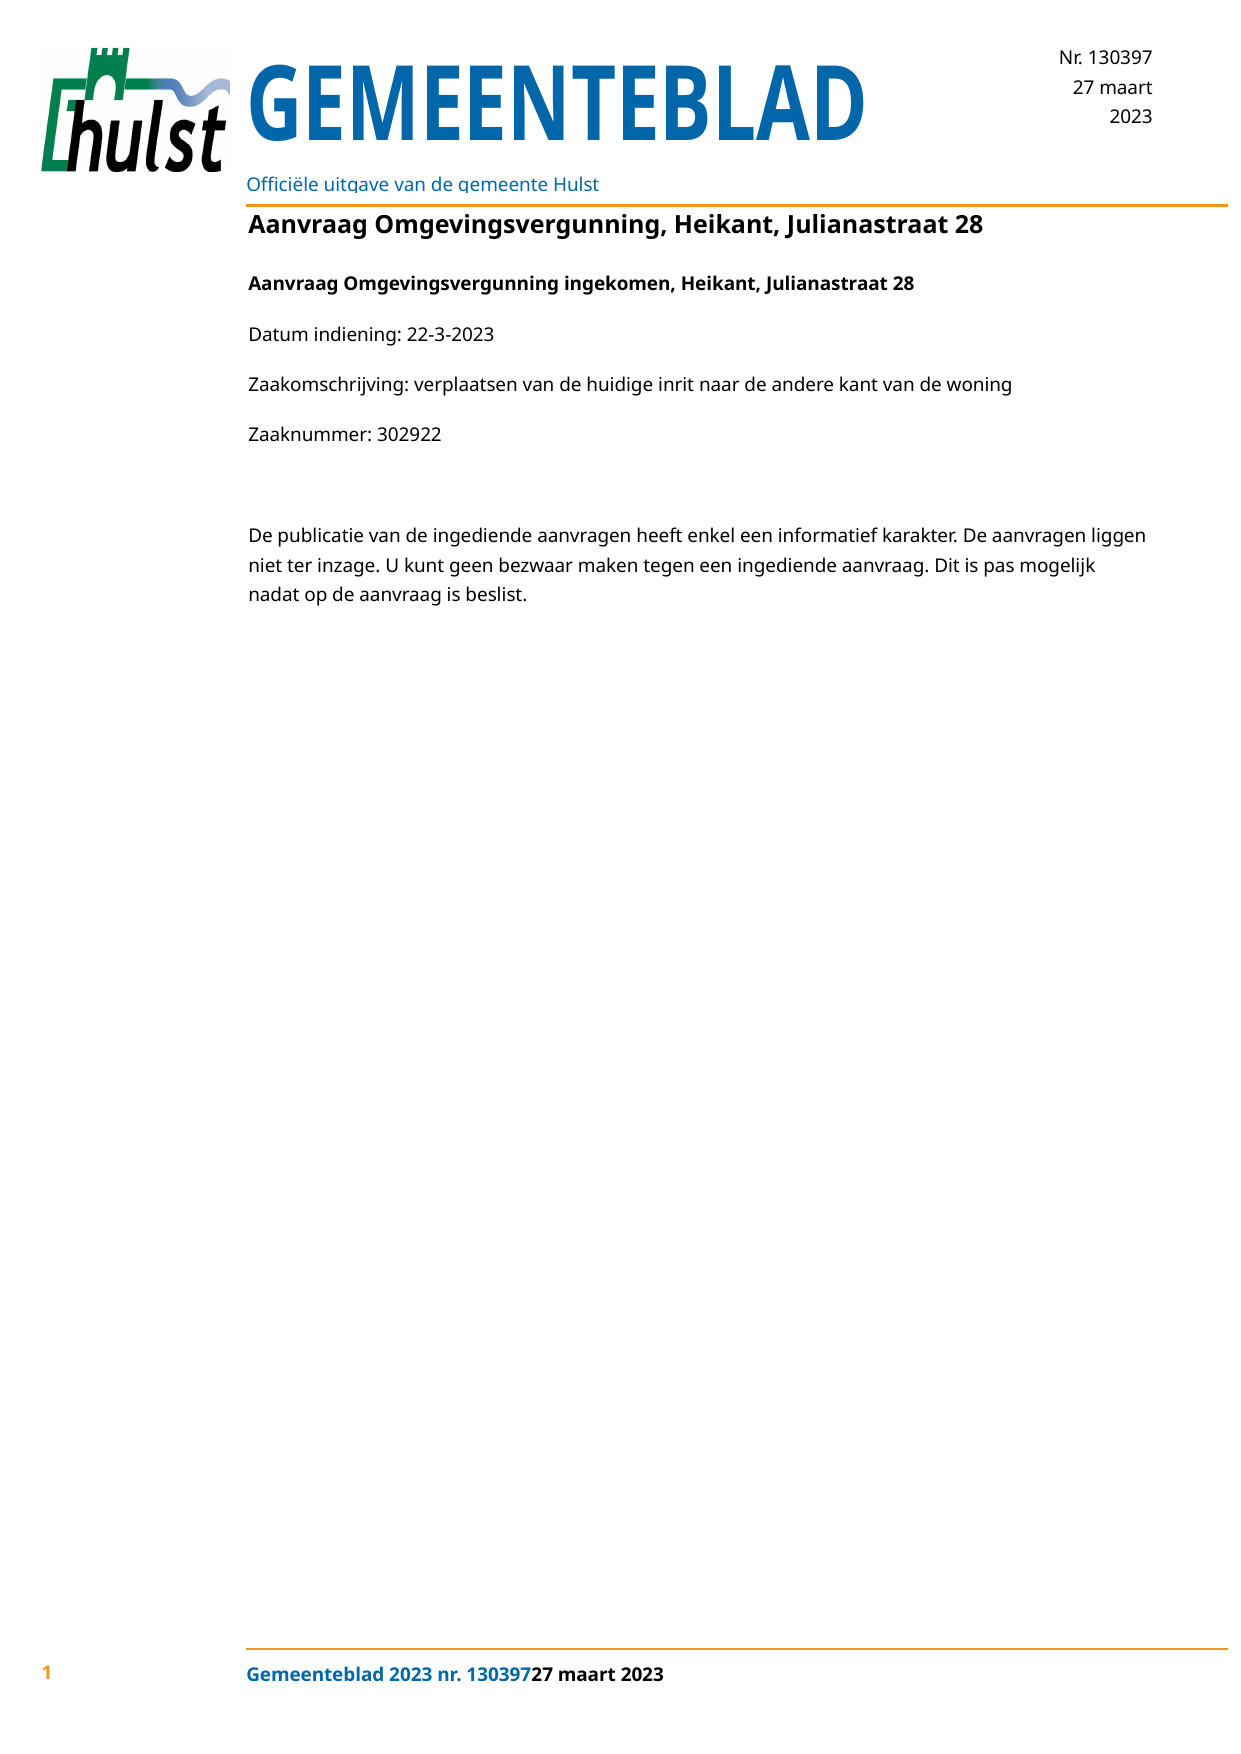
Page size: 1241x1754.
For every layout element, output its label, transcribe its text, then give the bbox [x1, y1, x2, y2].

text Datum indiening: 22-3-2023 [248, 321, 1152, 346]
text Aanvraag Omgevingsvergunning ingekomen, Heikant, Julianastraat 28 [248, 270, 1152, 296]
picture [41, 47, 231, 172]
text Zaakomschrijving: verplaatsen van de huidige inrit naar de andere kant van de woning [248, 371, 1152, 397]
text Zaaknummer: 302922 [248, 422, 1152, 447]
text Aanvraag Omgevingsvergunning, Heikant, Julianastraat 28 [248, 207, 1152, 241]
text De publicatie van de ingediende aanvragen heeft enkel een informatief karakter. De aanvragen liggen niet ter inzage. U kunt geen bezwaar maken tegen een ingediende aanvraag. Dit is pas mogelijk nadat op de aanvraag is beslist. [248, 522, 1152, 607]
